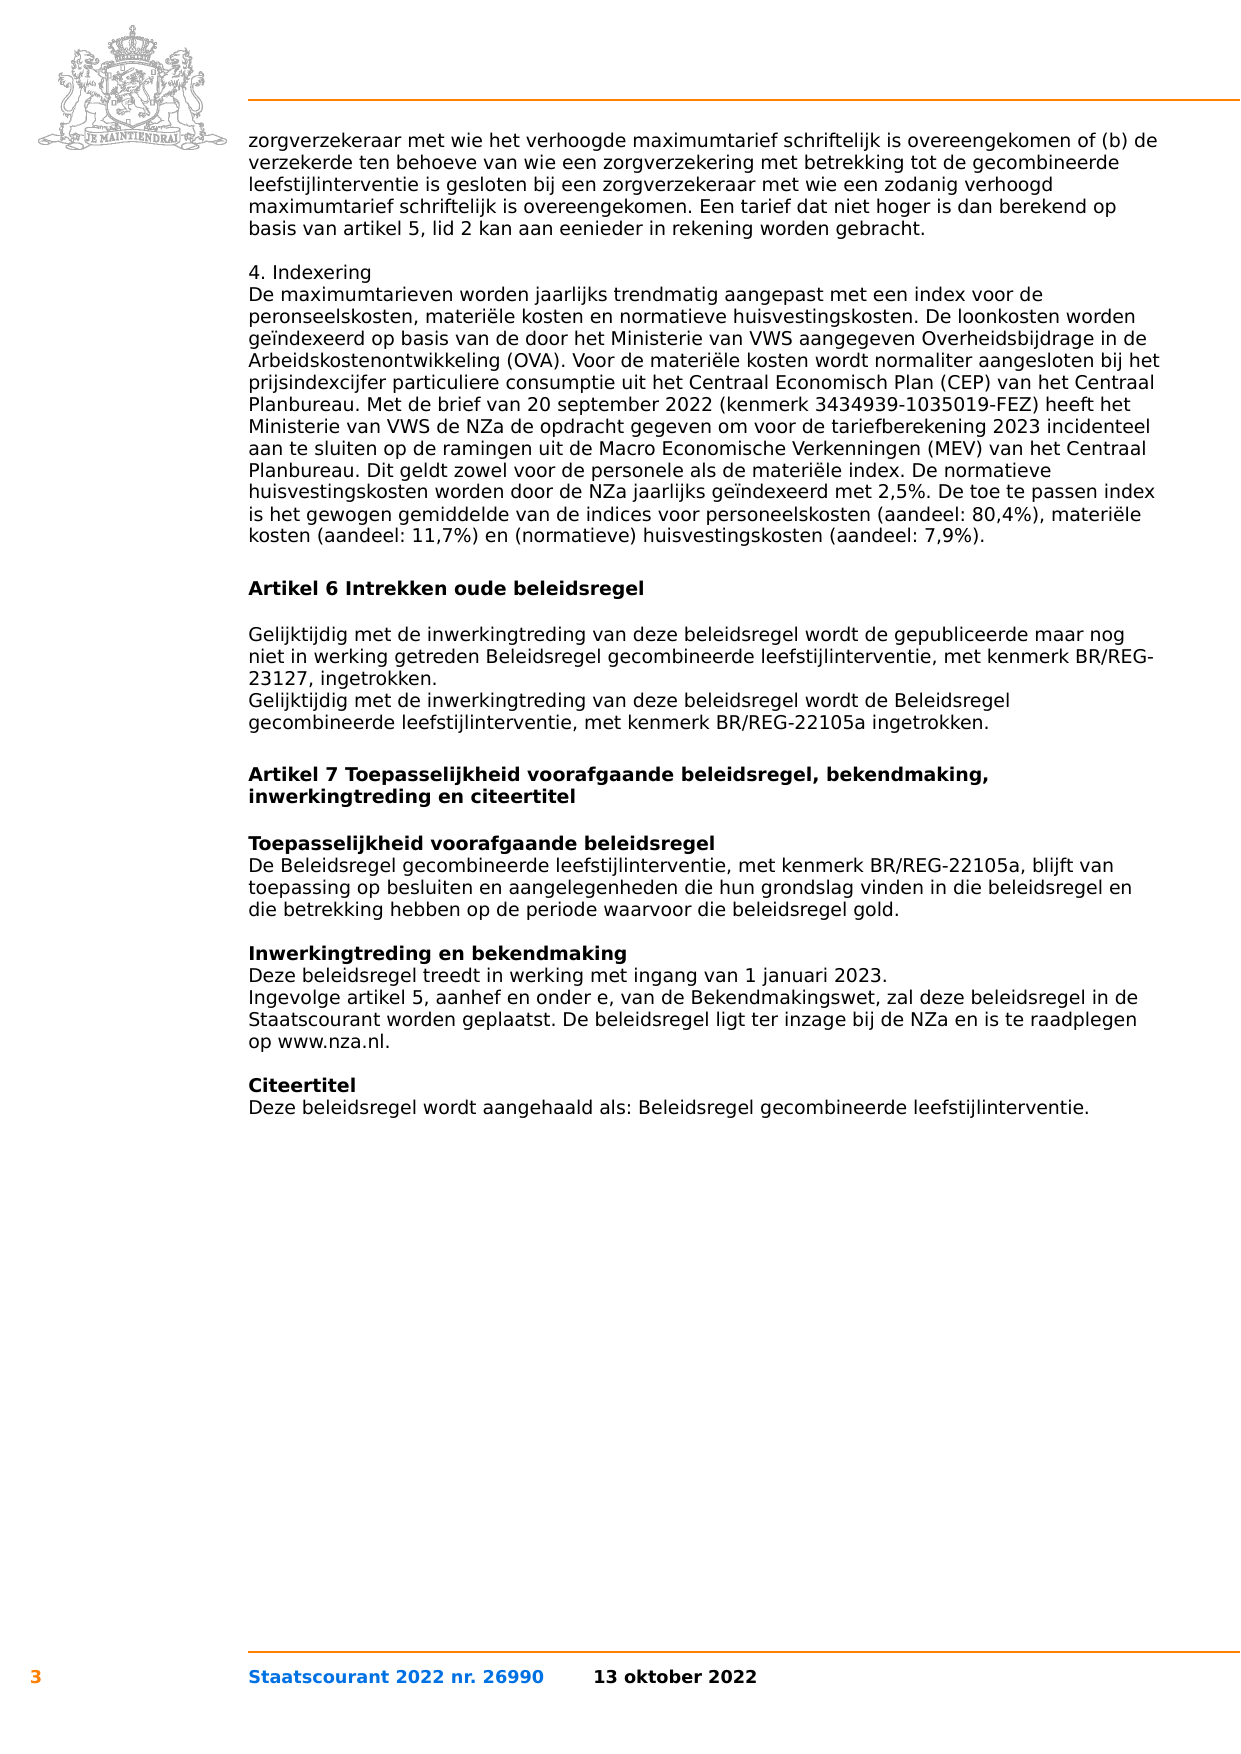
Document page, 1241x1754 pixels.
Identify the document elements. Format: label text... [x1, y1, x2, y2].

picture [38, 25, 227, 150]
text Deze beleidsregel wordt aangehaald als: Beleidsregel gecombineerde leefstijlinterventie. [248, 1097, 1163, 1119]
subtitle Inwerkingtreding en bekendmaking [248, 943, 1163, 965]
text De Beleidsregel gecombineerde leefstijlinterventie, met kenmerk BR/REG-22105a, blijft van toepassing op besluiten en aangelegenheden die hun grondslag vinden in die beleidsregel en die betrekking hebben op de periode waarvoor die beleidsregel gold. [248, 855, 1163, 921]
text 4. Indexering [248, 262, 1163, 284]
text Deze beleidsregel treedt in werking met ingang van 1 januari 2023. [248, 965, 1163, 987]
text Gelijktijdig met de inwerkingtreding van deze beleidsregel wordt de gepubliceerde maar nog niet in werking getreden Beleidsregel gecombineerde leefstijlinterventie, met kenmerk BR/REG-23127, ingetrokken. [248, 624, 1163, 690]
subtitle Artikel 6 Intrekken oude beleidsregel [248, 577, 1163, 599]
subtitle Artikel 7 Toepasselijkheid voorafgaande beleidsregel, bekendmaking, inwerkingtreding en citeertitel [248, 764, 1163, 808]
subtitle Toepasselijkheid voorafgaande beleidsregel [248, 833, 1163, 855]
text Ingevolge artikel 5, aanhef en onder e, van de Bekendmakingswet, zal deze beleidsregel in de Staatscourant worden geplaatst. De beleidsregel ligt ter inzage bij de NZa en is te raadplegen op www.nza.nl. [248, 987, 1163, 1053]
text Gelijktijdig met de inwerkingtreding van deze beleidsregel wordt de Beleidsregel gecombineerde leefstijlinterventie, met kenmerk BR/REG-22105a ingetrokken. [248, 690, 1163, 734]
text De maximumtarieven worden jaarlijks trendmatig aangepast met een index voor de peronseelskosten, materiële kosten en normatieve huisvestingskosten. De loonkosten worden geïndexeerd op basis van de door het Ministerie van VWS aangegeven Overheidsbijdrage in de Arbeidskostenontwikkeling (OVA). Voor de materiële kosten wordt normaliter aangesloten bij het prijsindexcijfer particuliere consumptie uit het Centraal Economisch Plan (CEP) van het Centraal Planbureau. Met de brief van 20 september 2022 (kenmerk 3434939-1035019-FEZ) heeft het Ministerie van VWS de NZa de opdracht gegeven om voor de tariefberekening 2023 incidenteel aan te sluiten op de ramingen uit de Macro Economische Verkenningen (MEV) van het Centraal Planbureau. Dit geldt zowel voor de personele als de materiële index. De normatieve huisvestingskosten worden door de NZa jaarlijks geïndexeerd met 2,5%. De toe te passen index is het gewogen gemiddelde van de indices voor personeelskosten (aandeel: 80,4%), materiële kosten (aandeel: 11,7%) en (normatieve) huisvestingskosten (aandeel: 7,9%). [248, 284, 1163, 547]
text zorgverzekeraar met wie het verhoogde maximumtarief schriftelijk is overeengekomen of (b) de verzekerde ten behoeve van wie een zorgverzekering met betrekking tot de gecombineerde leefstijlinterventie is gesloten bij een zorgverzekeraar met wie een zodanig verhoogd maximumtarief schriftelijk is overeengekomen. Een tarief dat niet hoger is dan berekend op basis van artikel 5, lid 2 kan aan eenieder in rekening worden gebracht. [248, 130, 1163, 240]
subtitle Citeertitel [248, 1075, 1163, 1097]
